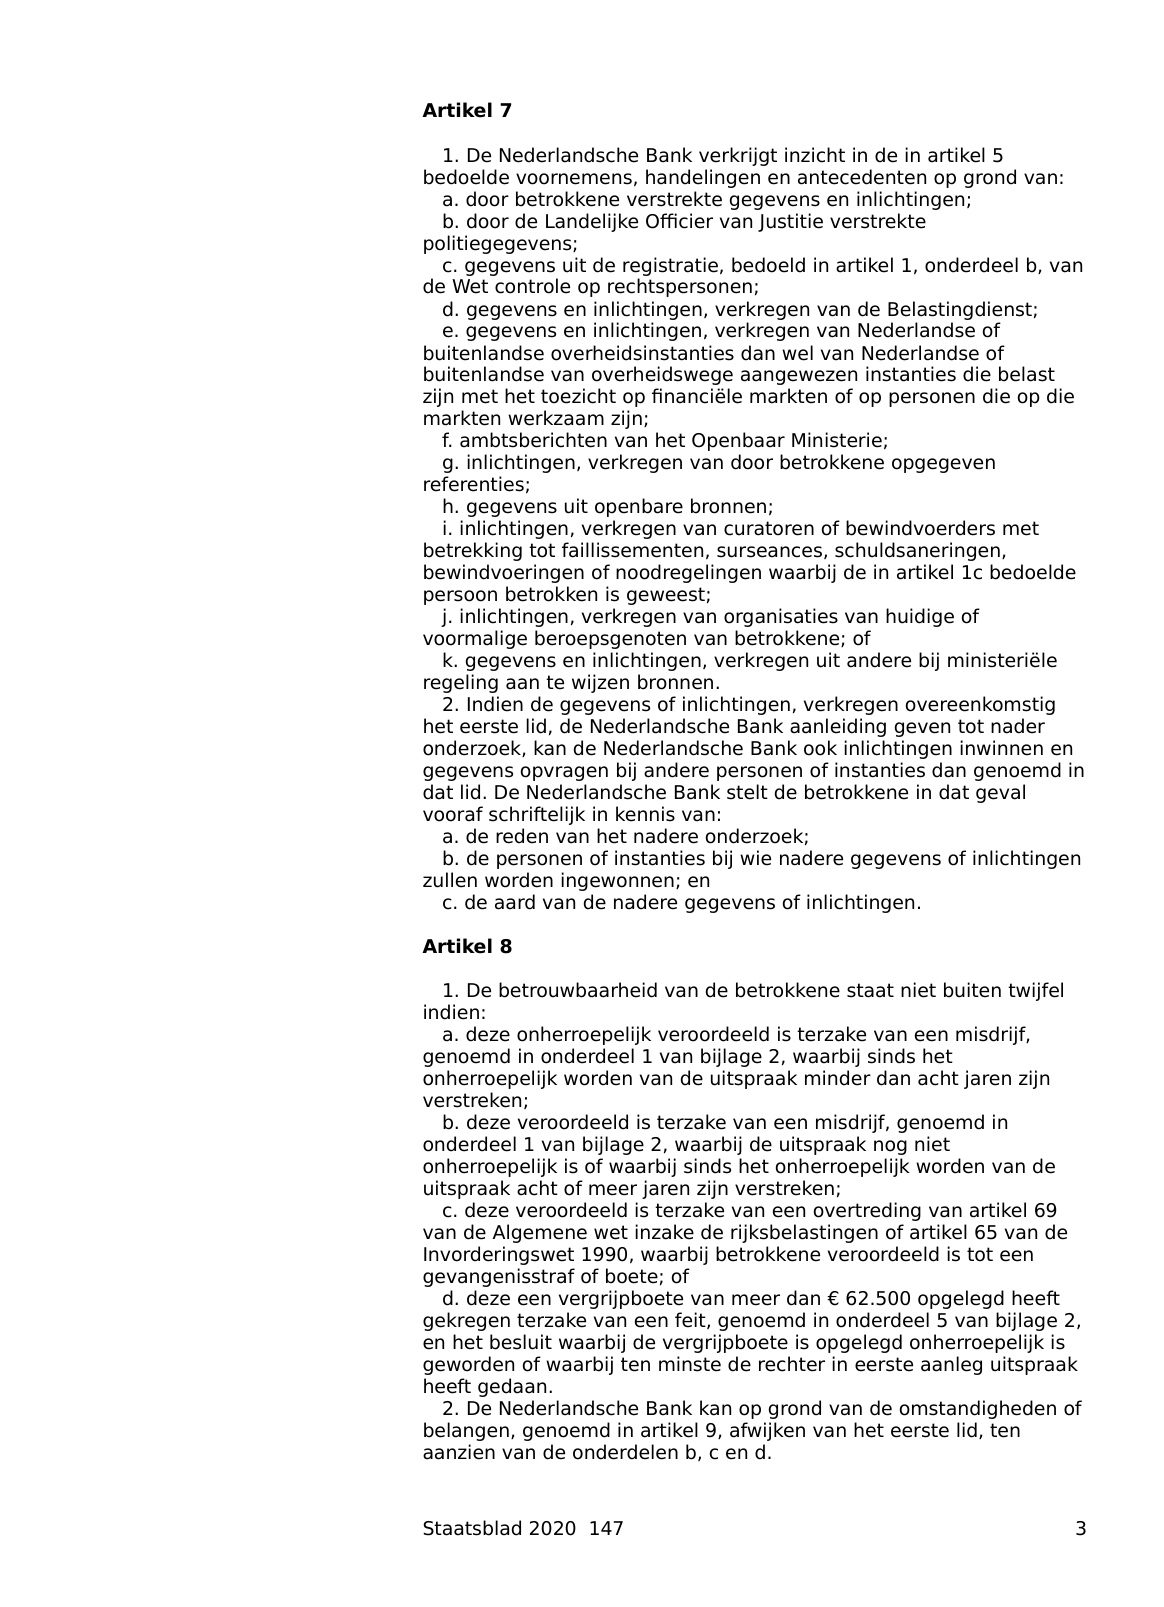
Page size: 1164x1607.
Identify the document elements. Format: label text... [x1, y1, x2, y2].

text j. inlichtingen, verkregen van organisaties van huidige of voormalige beroepsgenoten van betrokkene; of [422, 606, 1087, 650]
text c. deze veroordeeld is terzake van een overtreding van artikel 69 van de Algemene wet inzake de rijksbelastingen of artikel 65 van de Invorderingswet 1990, waarbij betrokkene veroordeeld is tot een gevangenisstraf of boete; of [422, 1200, 1087, 1288]
text k. gegevens en inlichtingen, verkregen uit andere bij ministeriële regeling aan te wijzen bronnen. [422, 650, 1087, 694]
subtitle Artikel 8 [422, 936, 1087, 958]
text d. gegevens en inlichtingen, verkregen van de Belastingdienst; [422, 298, 1087, 320]
text f. ambtsberichten van het Openbaar Ministerie; [422, 430, 1087, 452]
text b. door de Landelijke Officier van Justitie verstrekte politiegegevens; [422, 211, 1087, 254]
text a. door betrokkene verstrekte gegevens en inlichtingen; [422, 188, 1087, 211]
text 2. Indien de gegevens of inlichtingen, verkregen overeenkomstig het eerste lid, de Nederlandsche Bank aanleiding geven tot nader onderzoek, kan de Nederlandsche Bank ook inlichtingen inwinnen en gegevens opvragen bij andere personen of instanties dan genoemd in dat lid. De Nederlandsche Bank stelt de betrokkene in dat geval vooraf schriftelijk in kennis van: [422, 694, 1087, 826]
text h. gegevens uit openbare bronnen; [422, 496, 1087, 518]
text d. deze een vergrijpboete van meer dan € 62.500 opgelegd heeft gekregen terzake van een feit, genoemd in onderdeel 5 van bijlage 2, en het besluit waarbij de vergrijpboete is opgelegd onherroepelijk is geworden of waarbij ten minste de rechter in eerste aanleg uitspraak heeft gedaan. [422, 1288, 1087, 1398]
text b. de personen of instanties bij wie nadere gegevens of inlichtingen zullen worden ingewonnen; en [422, 848, 1087, 892]
text 2. De Nederlandsche Bank kan op grond van de omstandigheden of belangen, genoemd in artikel 9, afwijken van het eerste lid, ten aanzien van de onderdelen b, c en d. [422, 1398, 1087, 1464]
text g. inlichtingen, verkregen van door betrokkene opgegeven referenties; [422, 452, 1087, 496]
text i. inlichtingen, verkregen van curatoren of bewindvoerders met betrekking tot faillissementen, surseances, schuldsaneringen, bewindvoeringen of noodregelingen waarbij de in artikel 1c bedoelde persoon betrokken is geweest; [422, 518, 1087, 606]
text a. de reden van het nadere onderzoek; [422, 826, 1087, 848]
text b. deze veroordeeld is terzake van een misdrijf, genoemd in onderdeel 1 van bijlage 2, waarbij de uitspraak nog niet onherroepelijk is of waarbij sinds het onherroepelijk worden van de uitspraak acht of meer jaren zijn verstreken; [422, 1112, 1087, 1200]
text 1. De betrouwbaarheid van de betrokkene staat niet buiten twijfel indien: [422, 980, 1087, 1024]
text a. deze onherroepelijk veroordeeld is terzake van een misdrijf, genoemd in onderdeel 1 van bijlage 2, waarbij sinds het onherroepelijk worden van de uitspraak minder dan acht jaren zijn verstreken; [422, 1024, 1087, 1112]
text c. de aard van de nadere gegevens of inlichtingen. [422, 892, 1087, 914]
text c. gegevens uit de registratie, bedoeld in artikel 1, onderdeel b, van de Wet controle op rechtspersonen; [422, 254, 1087, 298]
text 1. De Nederlandsche Bank verkrijgt inzicht in de in artikel 5 bedoelde voornemens, handelingen en antecedenten op grond van: [422, 144, 1087, 188]
subtitle Artikel 7 [422, 100, 1087, 122]
text e. gegevens en inlichtingen, verkregen van Nederlandse of buitenlandse overheidsinstanties dan wel van Nederlandse of buitenlandse van overheidswege aangewezen instanties die belast zijn met het toezicht op financiële markten of op personen die op die markten werkzaam zijn; [422, 320, 1087, 430]
